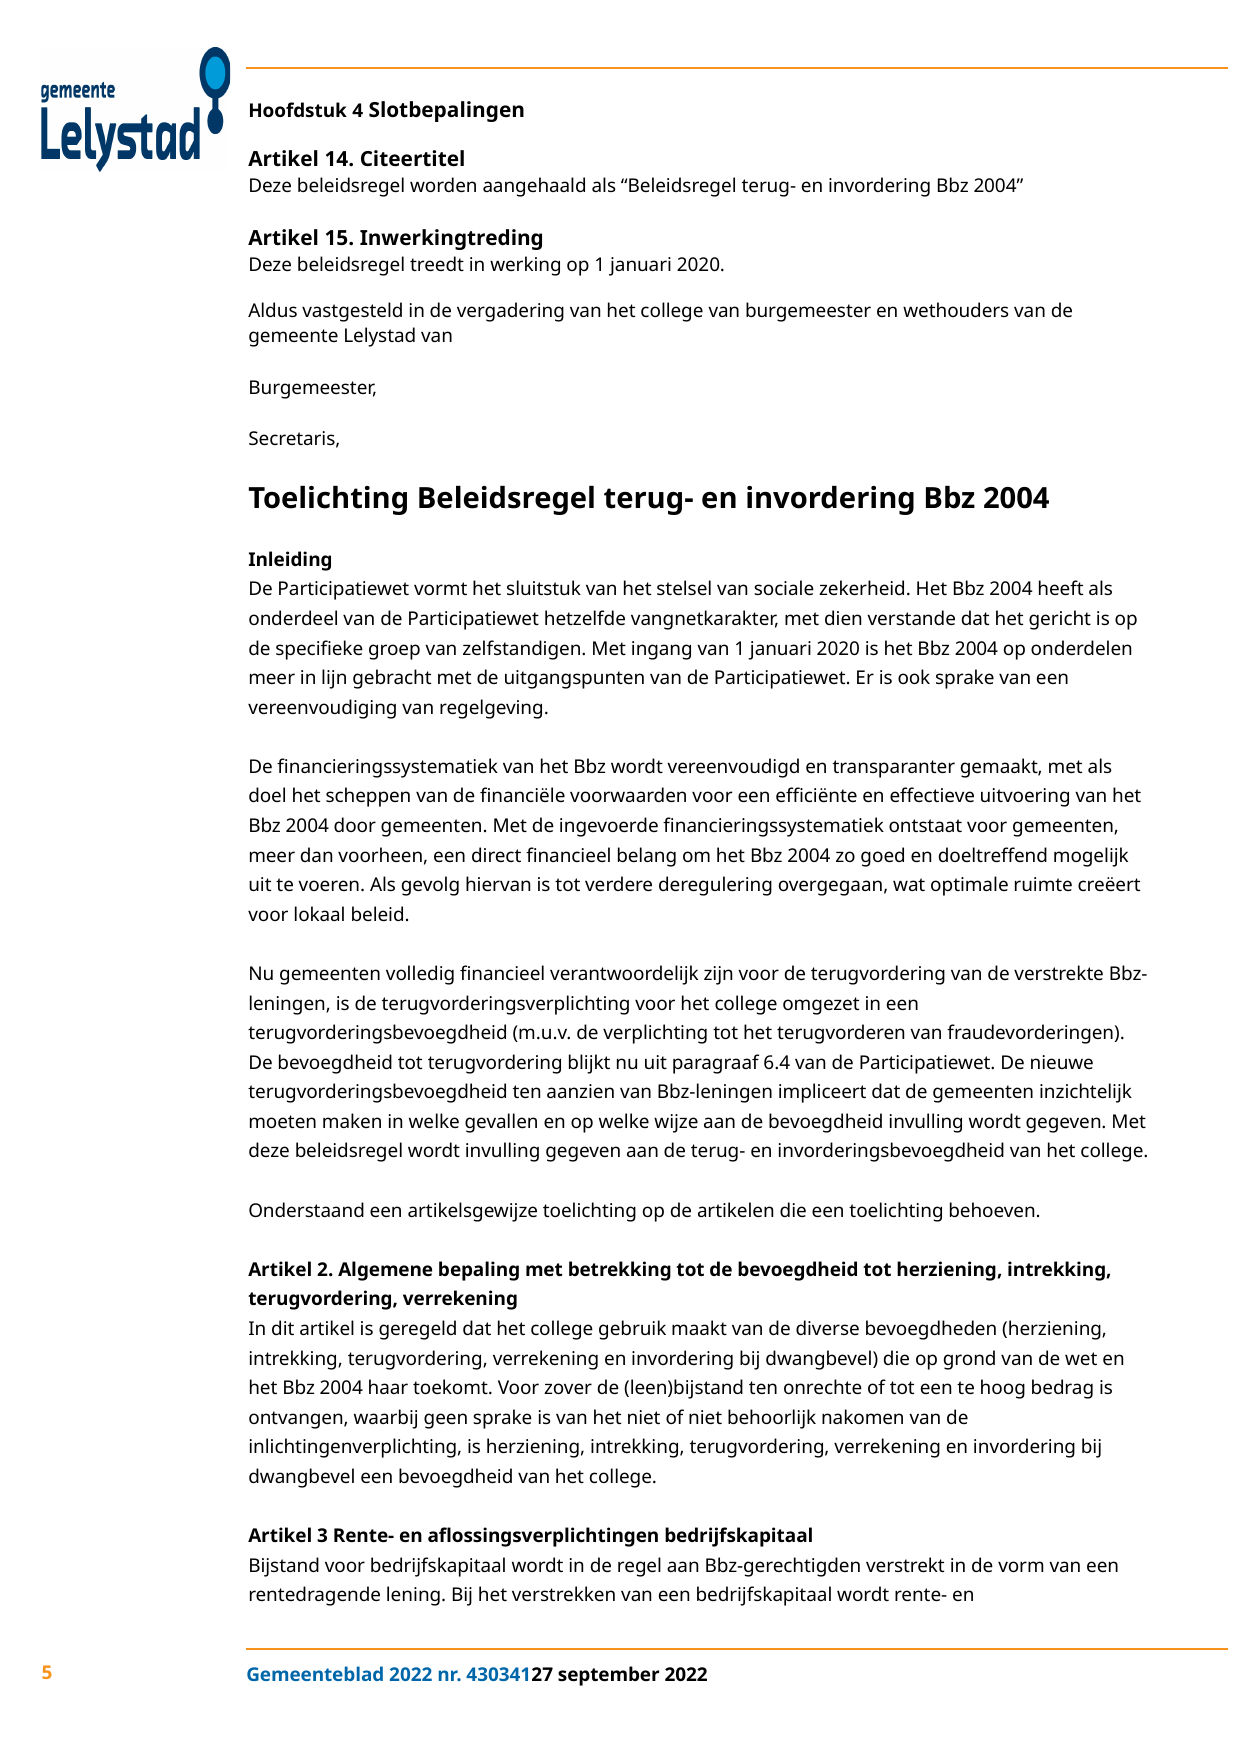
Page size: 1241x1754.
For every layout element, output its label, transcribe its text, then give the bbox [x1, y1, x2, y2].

text In dit artikel is geregeld dat het college gebruik maakt van de diverse bevoegdheden (herziening, intrekking, terugvordering, verrekening en invordering bij dwangbevel) die op grond van de wet en het Bbz 2004 haar toekomt. Voor zover de (leen)bijstand ten onrechte of tot een te hoog bedrag is ontvangen, waarbij geen sprake is van het niet of niet behoorlijk nakomen van de inlichtingenverplichting, is herziening, intrekking, terugvordering, verrekening en invordering bij dwangbevel een bevoegdheid van het college. [248, 1315, 1152, 1489]
text Artikel 14. Citeertitel [248, 144, 1152, 172]
text Artikel 15. Inwerkingtreding [248, 223, 1152, 251]
text Inleiding [248, 546, 1152, 572]
text Secretaris, [248, 426, 1152, 451]
text De Participatiewet vormt het sluitstuk van het stelsel van sociale zekerheid. Het Bbz 2004 heeft als onderdeel van de Participatiewet hetzelfde vangnetkarakter, met dien verstande dat het gericht is op de specifieke groep van zelfstandigen. Met ingang van 1 januari 2020 is het Bbz 2004 op onderdelen meer in lijn gebracht met de uitgangspunten van de Participatiewet. Er is ook sprake van een vereenvoudiging van regelgeving. [248, 576, 1152, 719]
text Deze beleidsregel worden aangehaald als “Beleidsregel terug- en invordering Bbz 2004” [248, 172, 1152, 198]
text Aldus vastgesteld in de vergadering van het college van burgemeester en wethouders van de gemeente Lelystad van [248, 297, 1152, 348]
text Toelichting Beleidsregel terug- en invordering Bbz 2004 [248, 477, 1152, 517]
text Bijstand voor bedrijfskapitaal wordt in de regel aan Bbz-gerechtigden verstrekt in de vorm van een rentedragende lening. Bij het verstrekken van een bedrijfskapitaal wordt rente- en [248, 1552, 1152, 1607]
text Nu gemeenten volledig financieel verantwoordelijk zijn voor de terugvordering van de verstrekte Bbz-leningen, is de terugvorderingsverplichting voor het college omgezet in een terugvorderingsbevoegdheid (m.u.v. de verplichting tot het terugvorderen van fraudevorderingen). De bevoegdheid tot terugvordering blijkt nu uit paragraaf 6.4 van de Participatiewet. De nieuwe terugvorderingsbevoegdheid ten aanzien van Bbz-leningen impliceert dat de gemeenten inzichtelijk moeten maken in welke gevallen en op welke wijze aan de bevoegdheid invulling wordt gegeven. Met deze beleidsregel wordt invulling gegeven aan de terug- en invorderingsbevoegdheid van het college. [248, 960, 1152, 1163]
text Artikel 3 Rente- en aflossingsverplichtingen bedrijfskapitaal [248, 1522, 1152, 1548]
text Onderstaand een artikelsgewijze toelichting op de artikelen die een toelichting behoeven. [248, 1197, 1152, 1222]
text Artikel 2. Algemene bepaling met betrekking tot de bevoegdheid tot herziening, intrekking, terugvordering, verrekening [248, 1256, 1152, 1311]
text De financieringssystematiek van het Bbz wordt vereenvoudigd en transparanter gemaakt, met als doel het scheppen van de financiële voorwaarden voor een efficiënte en effectieve uitvoering van het Bbz 2004 door gemeenten. Met de ingevoerde financieringssystematiek ontstaat voor gemeenten, meer dan voorheen, een direct financieel belang om het Bbz 2004 zo goed en doeltreffend mogelijk uit te voeren. Als gevolg hiervan is tot verdere deregulering overgegaan, wat optimale ruimte creëert voor lokaal beleid. [248, 753, 1152, 927]
text Hoofdstuk 4 Slotbepalingen [248, 95, 1152, 123]
text Burgemeester, [248, 374, 1152, 400]
picture [41, 47, 231, 172]
text Deze beleidsregel treedt in werking op 1 januari 2020. [248, 251, 1152, 277]
